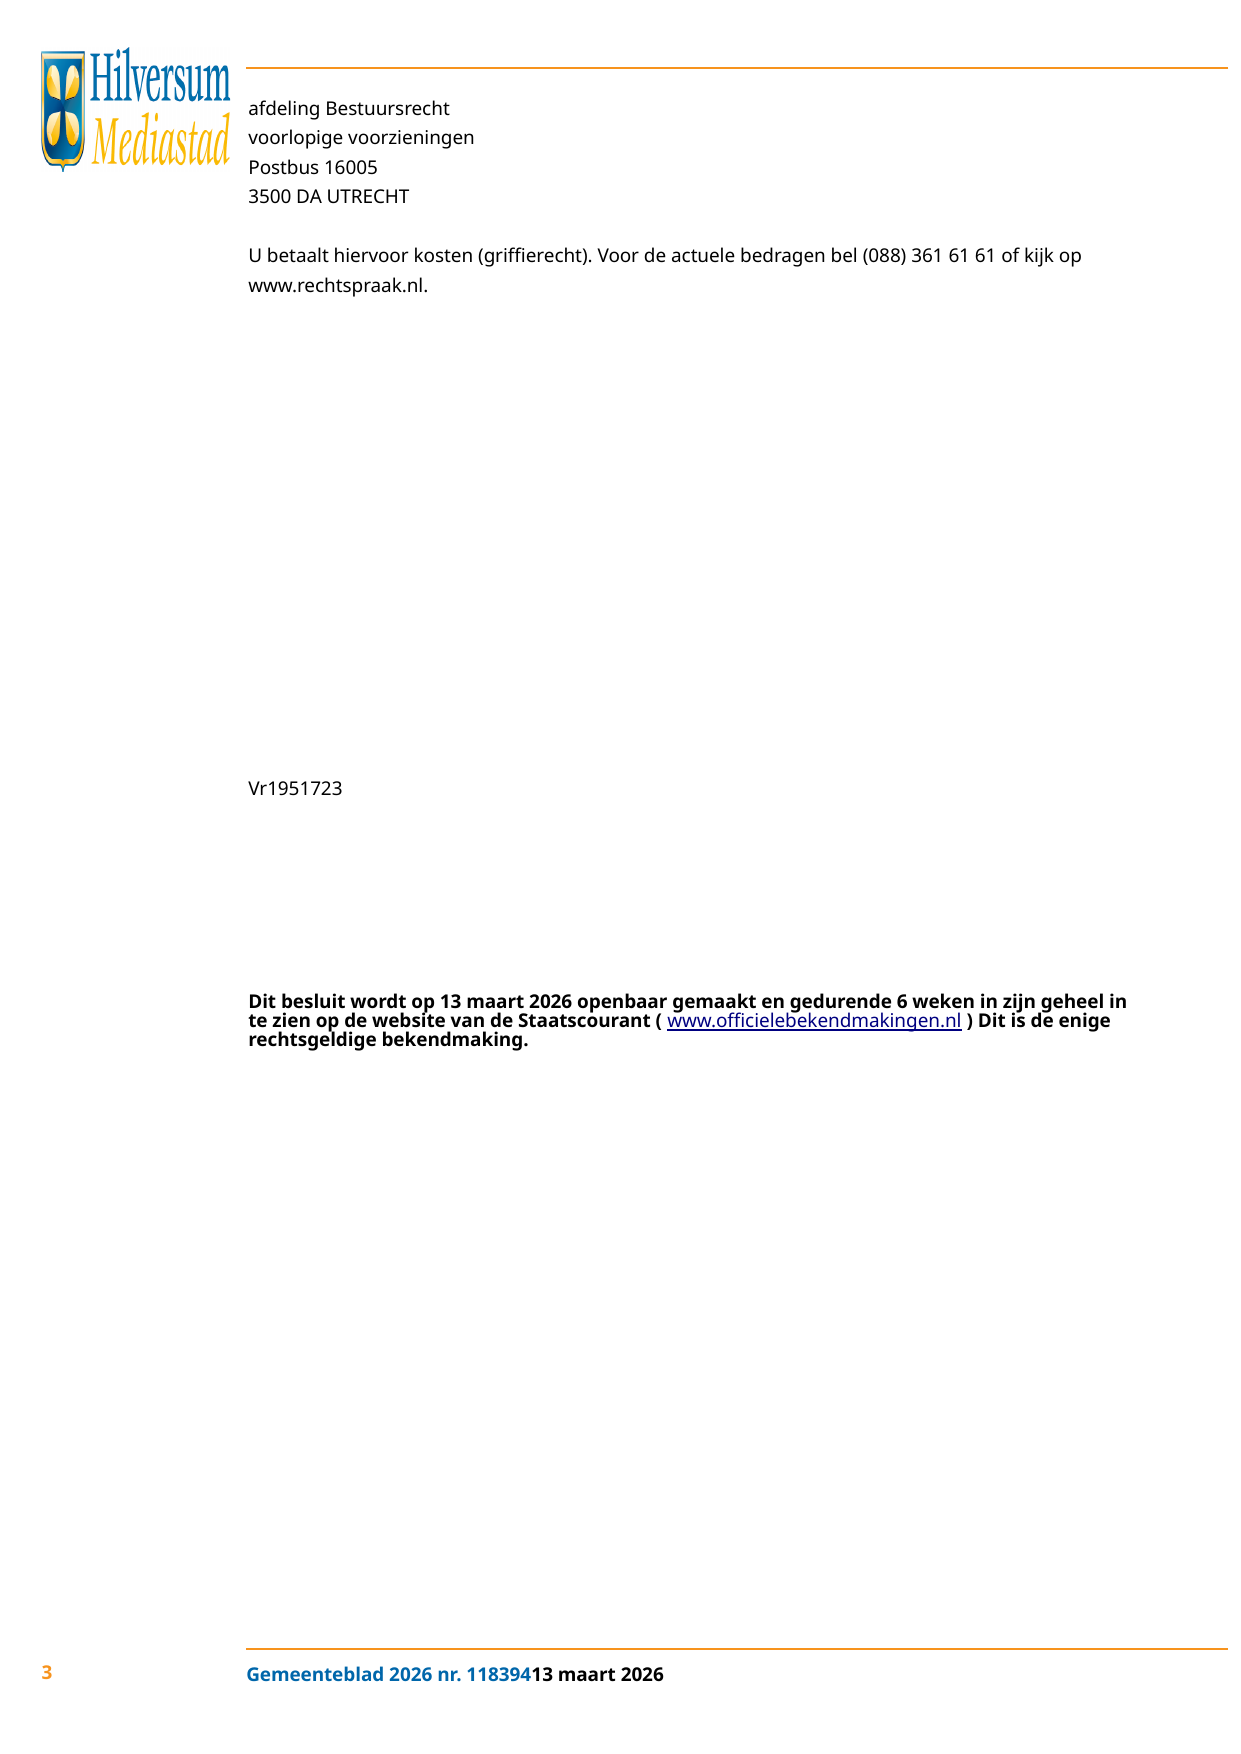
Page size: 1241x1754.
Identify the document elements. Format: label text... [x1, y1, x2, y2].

text voorlopige voorzieningen [248, 124, 1152, 150]
picture [41, 47, 231, 172]
text afdeling Bestuursrecht [248, 95, 1152, 121]
text 3500 DA UTRECHT [248, 183, 1152, 209]
text Dit besluit wordt op 13 maart 2026 openbaar gemaakt en gedurende 6 weken in zijn geheel in te zien op de website van de Staatscourant ( www.officielebekendmakingen.nl ) Dit is de enige rechtsgeldige bekendmaking. [248, 993, 1152, 1051]
text U betaalt hiervoor kosten (griffierecht). Voor de actuele bedragen bel (088) 361 61 61 of kijk op www.rechtspraak.nl. [248, 243, 1152, 298]
text Postbus 16005 [248, 154, 1152, 180]
text Vr1951723 [248, 775, 1152, 801]
